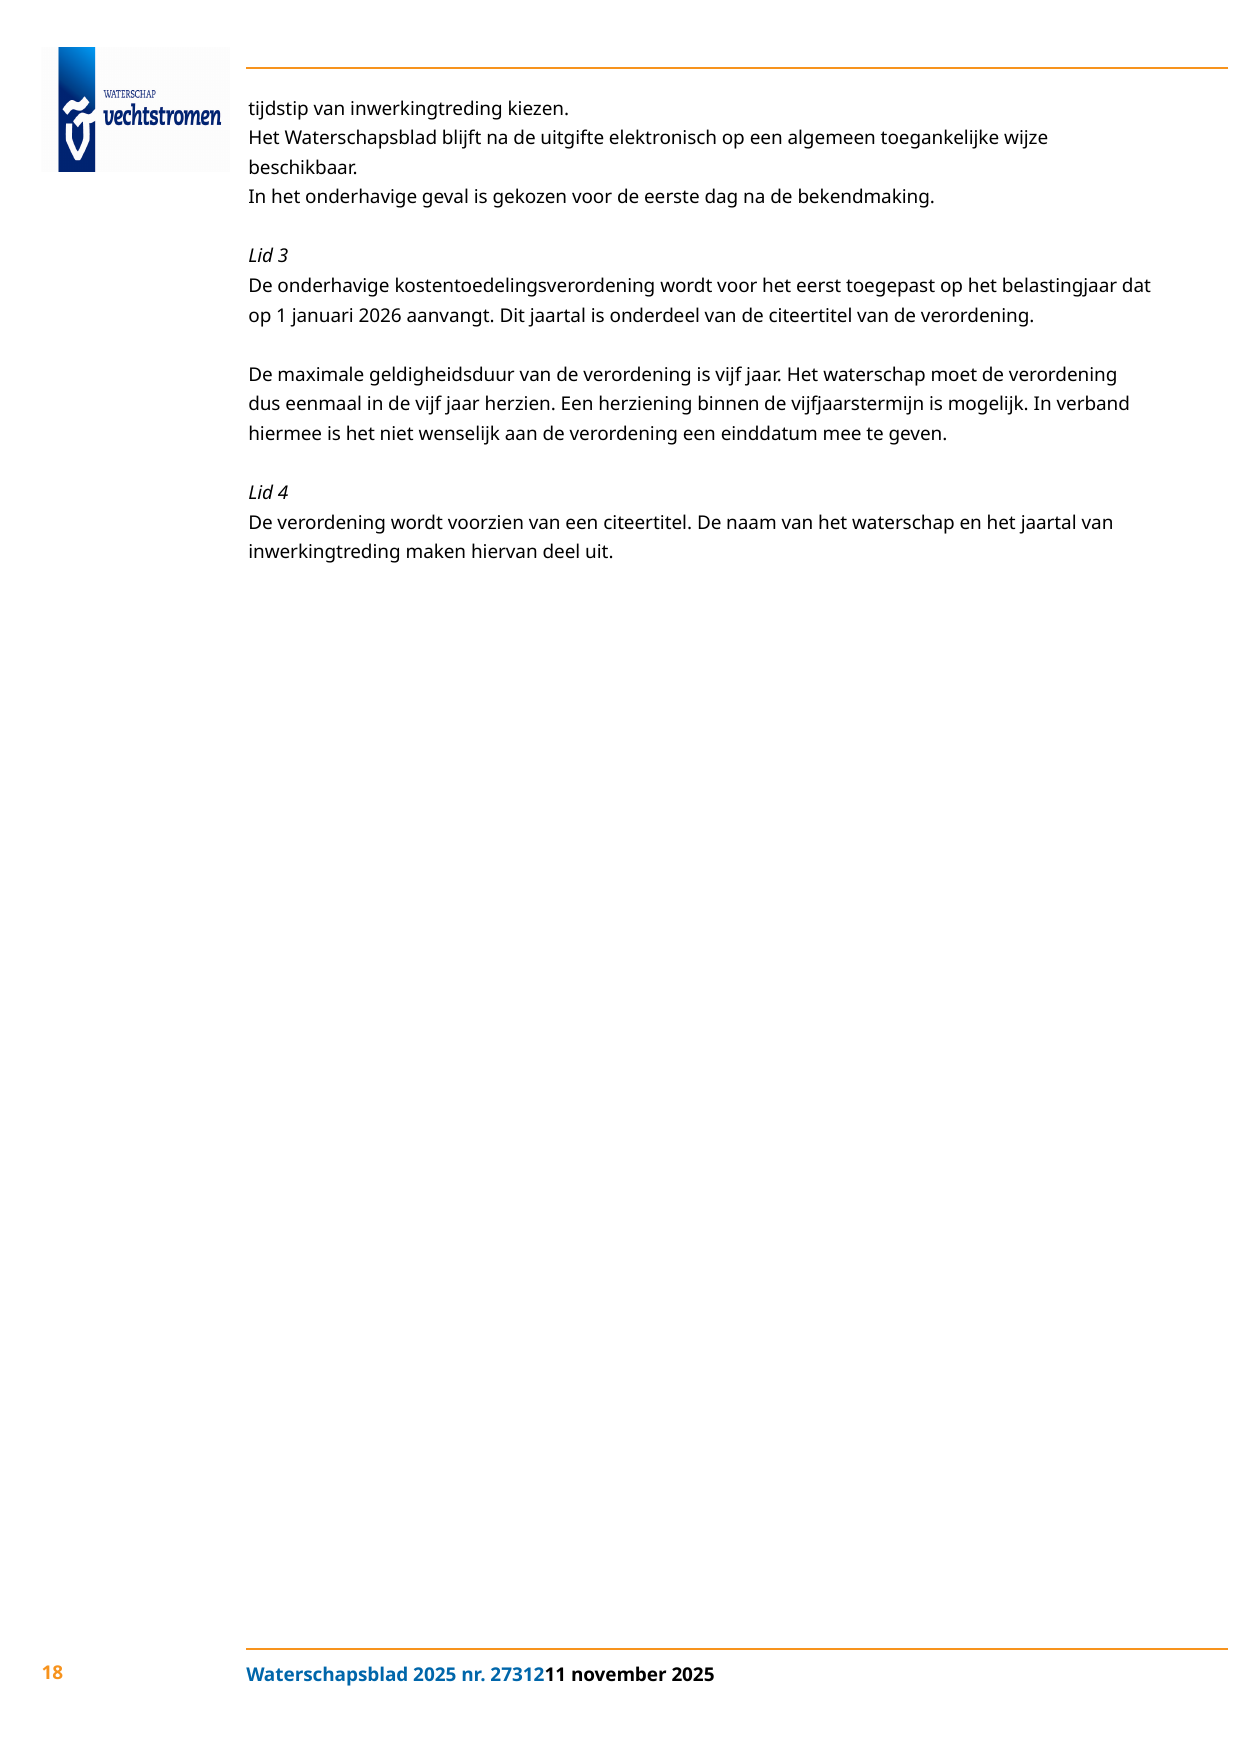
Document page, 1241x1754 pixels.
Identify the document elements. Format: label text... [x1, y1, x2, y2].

text Lid 4 [248, 479, 1152, 505]
text Het Waterschapsblad blijft na de uitgifte elektronisch op een algemeen toegankelijke wijze beschikbaar. [248, 124, 1152, 180]
picture [41, 47, 231, 172]
text Lid 3 [248, 243, 1152, 268]
text De maximale geldigheidsduur van de verordening is vijf jaar. Het waterschap moet de verordening dus eenmaal in de vijf jaar herzien. Een herziening binnen de vijfjaarstermijn is mogelijk. In verband hiermee is het niet wenselijk aan de verordening een einddatum mee te geven. [248, 361, 1152, 446]
text In het onderhavige geval is gekozen voor de eerste dag na de bekendmaking. [248, 183, 1152, 209]
text tijdstip van inwerkingtreding kiezen. [248, 95, 1152, 121]
text De verordening wordt voorzien van een citeertitel. De naam van het waterschap en het jaartal van inwerkingtreding maken hiervan deel uit. [248, 509, 1152, 564]
text De onderhavige kostentoedelingsverordening wordt voor het eerst toegepast op het belastingjaar dat op 1 januari 2026 aanvangt. Dit jaartal is onderdeel van de citeertitel van de verordening. [248, 272, 1152, 328]
